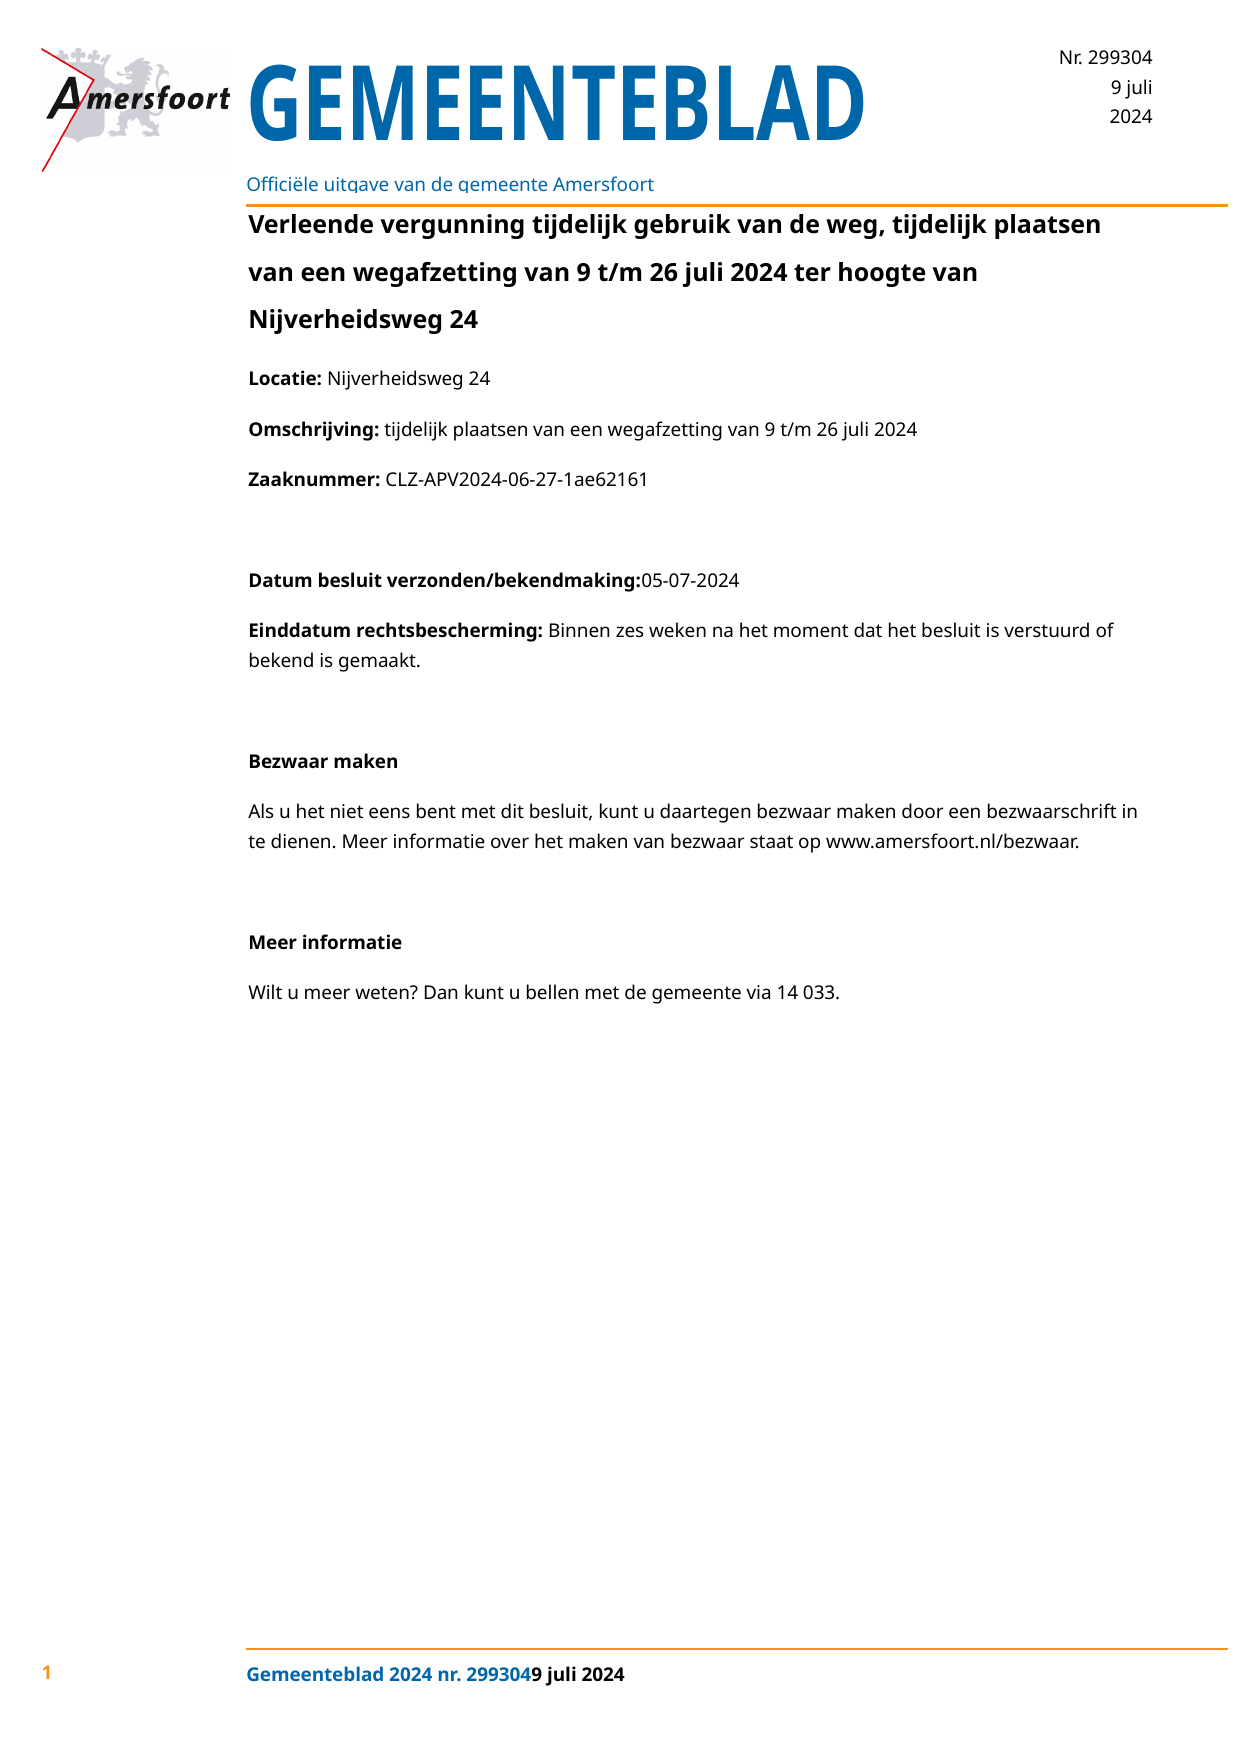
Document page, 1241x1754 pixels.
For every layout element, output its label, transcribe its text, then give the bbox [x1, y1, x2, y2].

text Meer informatie [248, 929, 1152, 954]
text Locatie: Nijverheidsweg 24 [248, 366, 1152, 391]
text Zaaknummer: CLZ-APV2024-06-27-1ae62161 [248, 466, 1152, 492]
text Omschrijving: tijdelijk plaatsen van een wegafzetting van 9 t/m 26 juli 2024 [248, 416, 1152, 442]
picture [41, 47, 231, 172]
text Bezwaar maken [248, 748, 1152, 774]
text Datum besluit verzonden/bekendmaking:05-07-2024 [248, 567, 1152, 593]
text Als u het niet eens bent met dit besluit, kunt u daartegen bezwaar maken door een bezwaarschrift in te dienen. Meer informatie over het maken van bezwaar staat op www.amersfoort.nl/bezwaar. [248, 798, 1152, 854]
text Einddatum rechtsbescherming: Binnen zes weken na het moment dat het besluit is verstuurd of bekend is gemaakt. [248, 618, 1152, 673]
text Wilt u meer weten? Dan kunt u bellen met de gemeente via 14 033. [248, 979, 1152, 1005]
text Verleende vergunning tijdelijk gebruik van de weg, tijdelijk plaatsen van een wegafzetting van 9 t/m 26 juli 2024 ter hoogte van Nijverheidsweg 24 [248, 207, 1152, 336]
